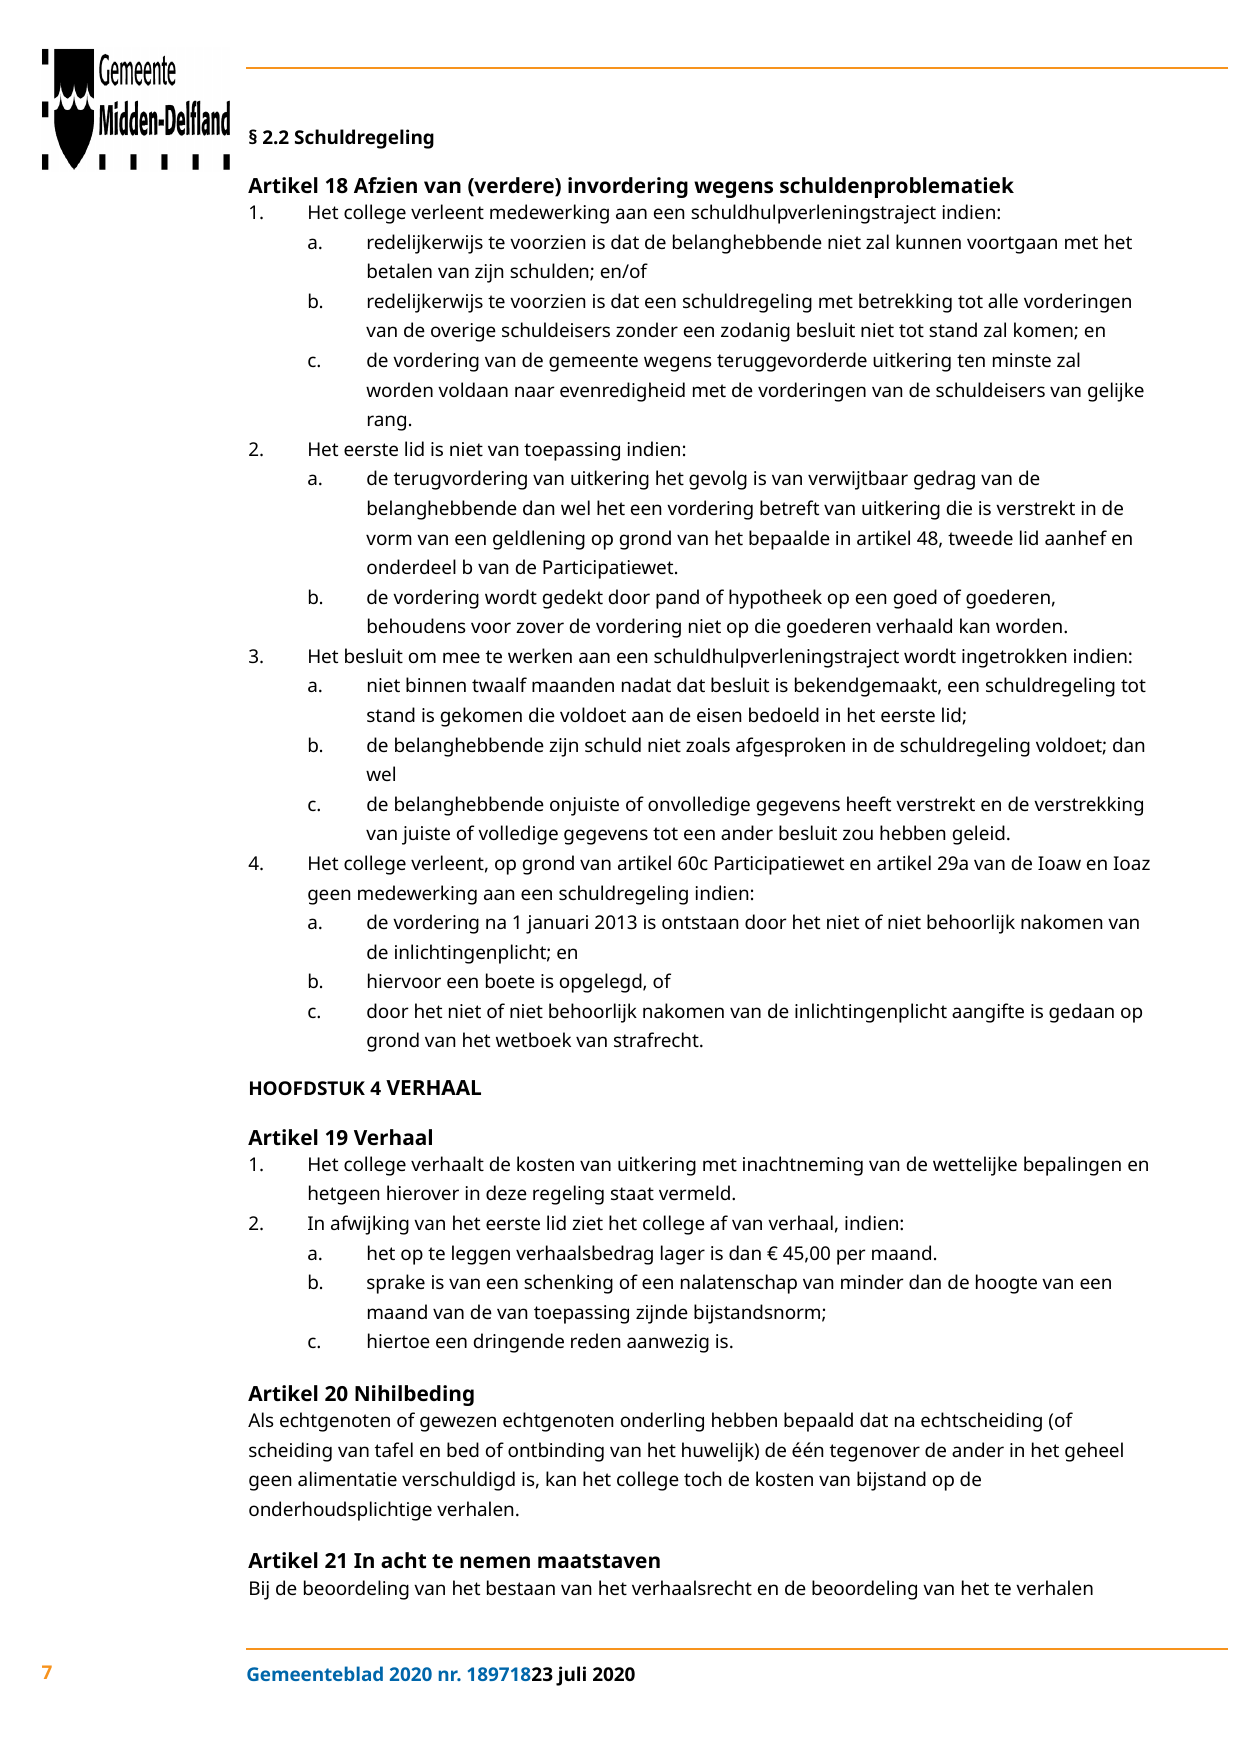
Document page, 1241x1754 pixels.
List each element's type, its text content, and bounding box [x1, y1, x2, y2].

text Artikel 20 Nihilbeding [248, 1379, 1152, 1407]
list redelijkerwijs te voorzien is dat de belanghebbende niet zal kunnen voortgaan met het betalen van zijn schulden; en/of [307, 229, 1152, 284]
list de vordering van de gemeente wegens teruggevorderde uitkering ten minste zal worden voldaan naar evenredigheid met de vorderingen van de schuldeisers van gelijke rang. [307, 347, 1152, 432]
picture [41, 47, 231, 172]
list hiertoe een dringende reden aanwezig is. [307, 1328, 1152, 1354]
list het op te leggen verhaalsbedrag lager is dan € 45,00 per maand. [307, 1240, 1152, 1266]
text Artikel 18 Afzien van (verdere) invordering wegens schuldenproblematiek [248, 171, 1152, 199]
list In afwijking van het eerste lid ziet het college af van verhaal, indien: [248, 1210, 1152, 1236]
list door het niet of niet behoorlijk nakomen van de inlichtingenplicht aangifte is gedaan op grond van het wetboek van strafrecht. [307, 998, 1152, 1053]
list de belanghebbende zijn schuld niet zoals afgesproken in de schuldregeling voldoet; dan wel [307, 732, 1152, 787]
text Artikel 21 In acht te nemen maatstaven [248, 1547, 1152, 1575]
list hiervoor een boete is opgelegd, of [307, 968, 1152, 994]
list Het college verhaalt de kosten van uitkering met inachtneming van de wettelijke bepalingen en hetgeen hierover in deze regeling staat vermeld. [248, 1151, 1152, 1206]
text HOOFDSTUK 4 VERHAAL [248, 1073, 1152, 1102]
text § 2.2 Schuldregeling [248, 124, 1152, 150]
list niet binnen twaalf maanden nadat dat besluit is bekendgemaakt, een schuldregeling tot stand is gekomen die voldoet aan de eisen bedoeld in het eerste lid; [307, 673, 1152, 728]
list Het college verleent medewerking aan een schuldhulpverleningstraject indien: [248, 199, 1152, 225]
list Het college verleent, op grond van artikel 60c Participatiewet en artikel 29a van de Ioaw en Ioaz geen medewerking aan een schuldregeling indien: [248, 850, 1152, 906]
list Het besluit om mee te werken aan een schuldhulpverleningstraject wordt ingetrokken indien: [248, 643, 1152, 669]
list de vordering na 1 januari 2013 is ontstaan door het niet of niet behoorlijk nakomen van de inlichtingenplicht; en [307, 909, 1152, 965]
text Als echtgenoten of gewezen echtgenoten onderling hebben bepaald dat na echtscheiding (of scheiding van tafel en bed of ontbinding van het huwelijk) de één tegenover de ander in het geheel geen alimentatie verschuldigd is, kan het college toch de kosten van bijstand op de onderhoudsplichtige verhalen. [248, 1407, 1152, 1522]
list redelijkerwijs te voorzien is dat een schuldregeling met betrekking tot alle vorderingen van de overige schuldeisers zonder een zodanig besluit niet tot stand zal komen; en [307, 288, 1152, 343]
list de vordering wordt gedekt door pand of hypotheek op een goed of goederen, behoudens voor zover de vordering niet op die goederen verhaald kan worden. [307, 584, 1152, 639]
list Het eerste lid is niet van toepassing indien: [248, 436, 1152, 462]
list de terugvordering van uitkering het gevolg is van verwijtbaar gedrag van de belanghebbende dan wel het een vordering betreft van uitkering die is verstrekt in de vorm van een geldlening op grond van het bepaalde in artikel 48, tweede lid aanhef en onderdeel b van de Participatiewet. [307, 466, 1152, 580]
text Artikel 19 Verhaal [248, 1123, 1152, 1151]
list de belanghebbende onjuiste of onvolledige gegevens heeft verstrekt en de verstrekking van juiste of volledige gegevens tot een ander besluit zou hebben geleid. [307, 791, 1152, 846]
list sprake is van een schenking of een nalatenschap van minder dan de hoogte van een maand van de van toepassing zijnde bijstandsnorm; [307, 1269, 1152, 1325]
text Bij de beoordeling van het bestaan van het verhaalsrecht en de beoordeling van het te verhalen [248, 1575, 1152, 1601]
